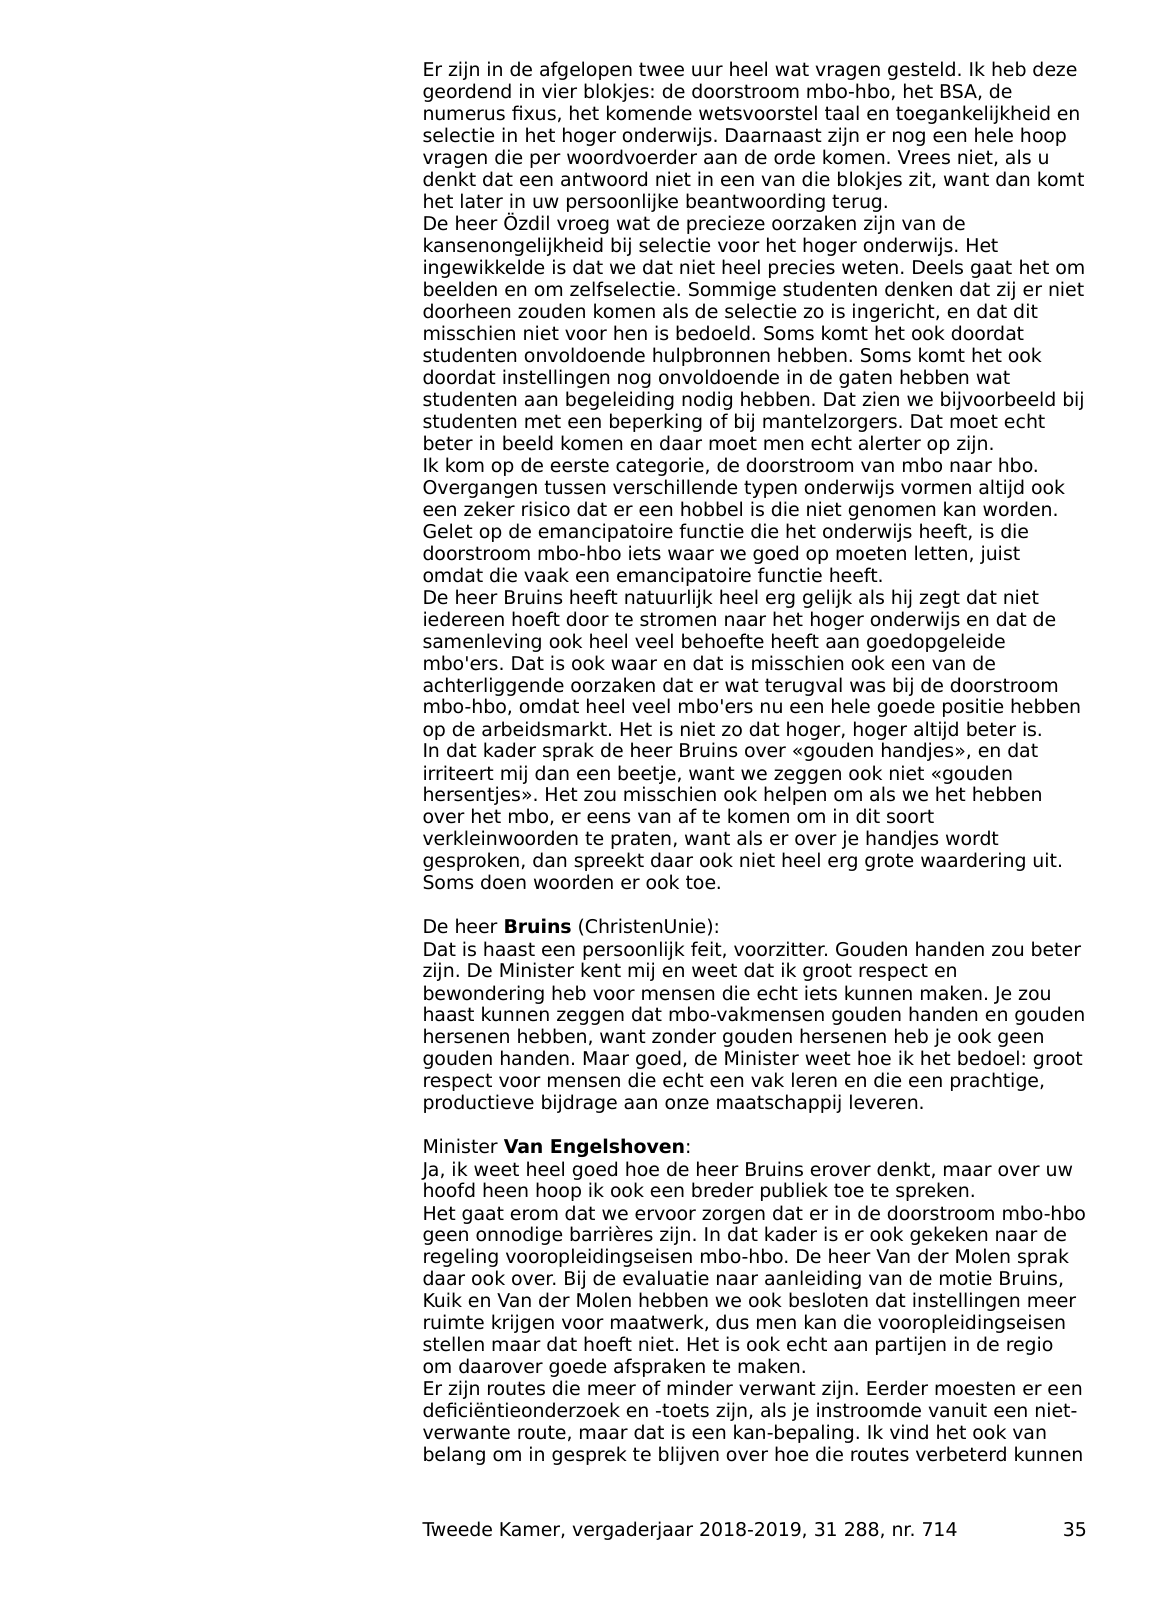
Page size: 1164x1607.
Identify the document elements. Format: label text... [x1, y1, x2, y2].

text De heer Bruins (ChristenUnie): [422, 916, 1087, 938]
text Er zijn routes die meer of minder verwant zijn. Eerder moesten er een deficiëntieonderzoek en -toets zijn, als je instroomde vanuit een niet-verwante route, maar dat is een kan-bepaling. Ik vind het ook van belang om in gesprek te blijven over hoe die routes verbeterd kunnen [422, 1378, 1087, 1466]
text Dat is haast een persoonlijk feit, voorzitter. Gouden handen zou beter zijn. De Minister kent mij en weet dat ik groot respect en bewondering heb voor mensen die echt iets kunnen maken. Je zou haast kunnen zeggen dat mbo-vakmensen gouden handen en gouden hersenen hebben, want zonder gouden hersenen heb je ook geen gouden handen. Maar goed, de Minister weet hoe ik het bedoel: groot respect voor mensen die echt een vak leren en die een prachtige, productieve bijdrage aan onze maatschappij leveren. [422, 938, 1087, 1114]
text Ja, ik weet heel goed hoe de heer Bruins erover denkt, maar over uw hoofd heen hoop ik ook een breder publiek toe te spreken. [422, 1158, 1087, 1202]
text Ik kom op de eerste categorie, de doorstroom van mbo naar hbo. Overgangen tussen verschillende typen onderwijs vormen altijd ook een zeker risico dat er een hobbel is die niet genomen kan worden. Gelet op de emancipatoire functie die het onderwijs heeft, is die doorstroom mbo-hbo iets waar we goed op moeten letten, juist omdat die vaak een emancipatoire functie heeft. [422, 455, 1087, 587]
text Minister Van Engelshoven: [422, 1136, 1087, 1158]
text Het gaat erom dat we ervoor zorgen dat er in de doorstroom mbo-hbo geen onnodige barrières zijn. In dat kader is er ook gekeken naar de regeling vooropleidingseisen mbo-hbo. De heer Van der Molen sprak daar ook over. Bij de evaluatie naar aanleiding van de motie Bruins, Kuik en Van der Molen hebben we ook besloten dat instellingen meer ruimte krijgen voor maatwerk, dus men kan die vooropleidingseisen stellen maar dat hoeft niet. Het is ook echt aan partijen in de regio om daarover goede afspraken te maken. [422, 1202, 1087, 1378]
text De heer Bruins heeft natuurlijk heel erg gelijk als hij zegt dat niet iedereen hoeft door te stromen naar het hoger onderwijs en dat de samenleving ook heel veel behoefte heeft aan goedopgeleide mbo'ers. Dat is ook waar en dat is misschien ook een van de achterliggende oorzaken dat er wat terugval was bij de doorstroom mbo-hbo, omdat heel veel mbo'ers nu een hele goede positie hebben op de arbeidsmarkt. Het is niet zo dat hoger, hoger altijd beter is. [422, 587, 1087, 740]
text In dat kader sprak de heer Bruins over «gouden handjes», en dat irriteert mij dan een beetje, want we zeggen ook niet «gouden hersentjes». Het zou misschien ook helpen om als we het hebben over het mbo, er eens van af te komen om in dit soort verkleinwoorden te praten, want als er over je handjes wordt gesproken, dan spreekt daar ook niet heel erg grote waardering uit. Soms doen woorden er ook toe. [422, 740, 1087, 894]
text De heer Özdil vroeg wat de precieze oorzaken zijn van de kansenongelijkheid bij selectie voor het hoger onderwijs. Het ingewikkelde is dat we dat niet heel precies weten. Deels gaat het om beelden en om zelfselectie. Sommige studenten denken dat zij er niet doorheen zouden komen als de selectie zo is ingericht, en dat dit misschien niet voor hen is bedoeld. Soms komt het ook doordat studenten onvoldoende hulpbronnen hebben. Soms komt het ook doordat instellingen nog onvoldoende in de gaten hebben wat studenten aan begeleiding nodig hebben. Dat zien we bijvoorbeeld bij studenten met een beperking of bij mantelzorgers. Dat moet echt beter in beeld komen en daar moet men echt alerter op zijn. [422, 213, 1087, 455]
text Er zijn in de afgelopen twee uur heel wat vragen gesteld. Ik heb deze geordend in vier blokjes: de doorstroom mbo-hbo, het BSA, de numerus fixus, het komende wetsvoorstel taal en toegankelijkheid en selectie in het hoger onderwijs. Daarnaast zijn er nog een hele hoop vragen die per woordvoerder aan de orde komen. Vrees niet, als u denkt dat een antwoord niet in een van die blokjes zit, want dan komt het later in uw persoonlijke beantwoording terug. [422, 59, 1087, 213]
